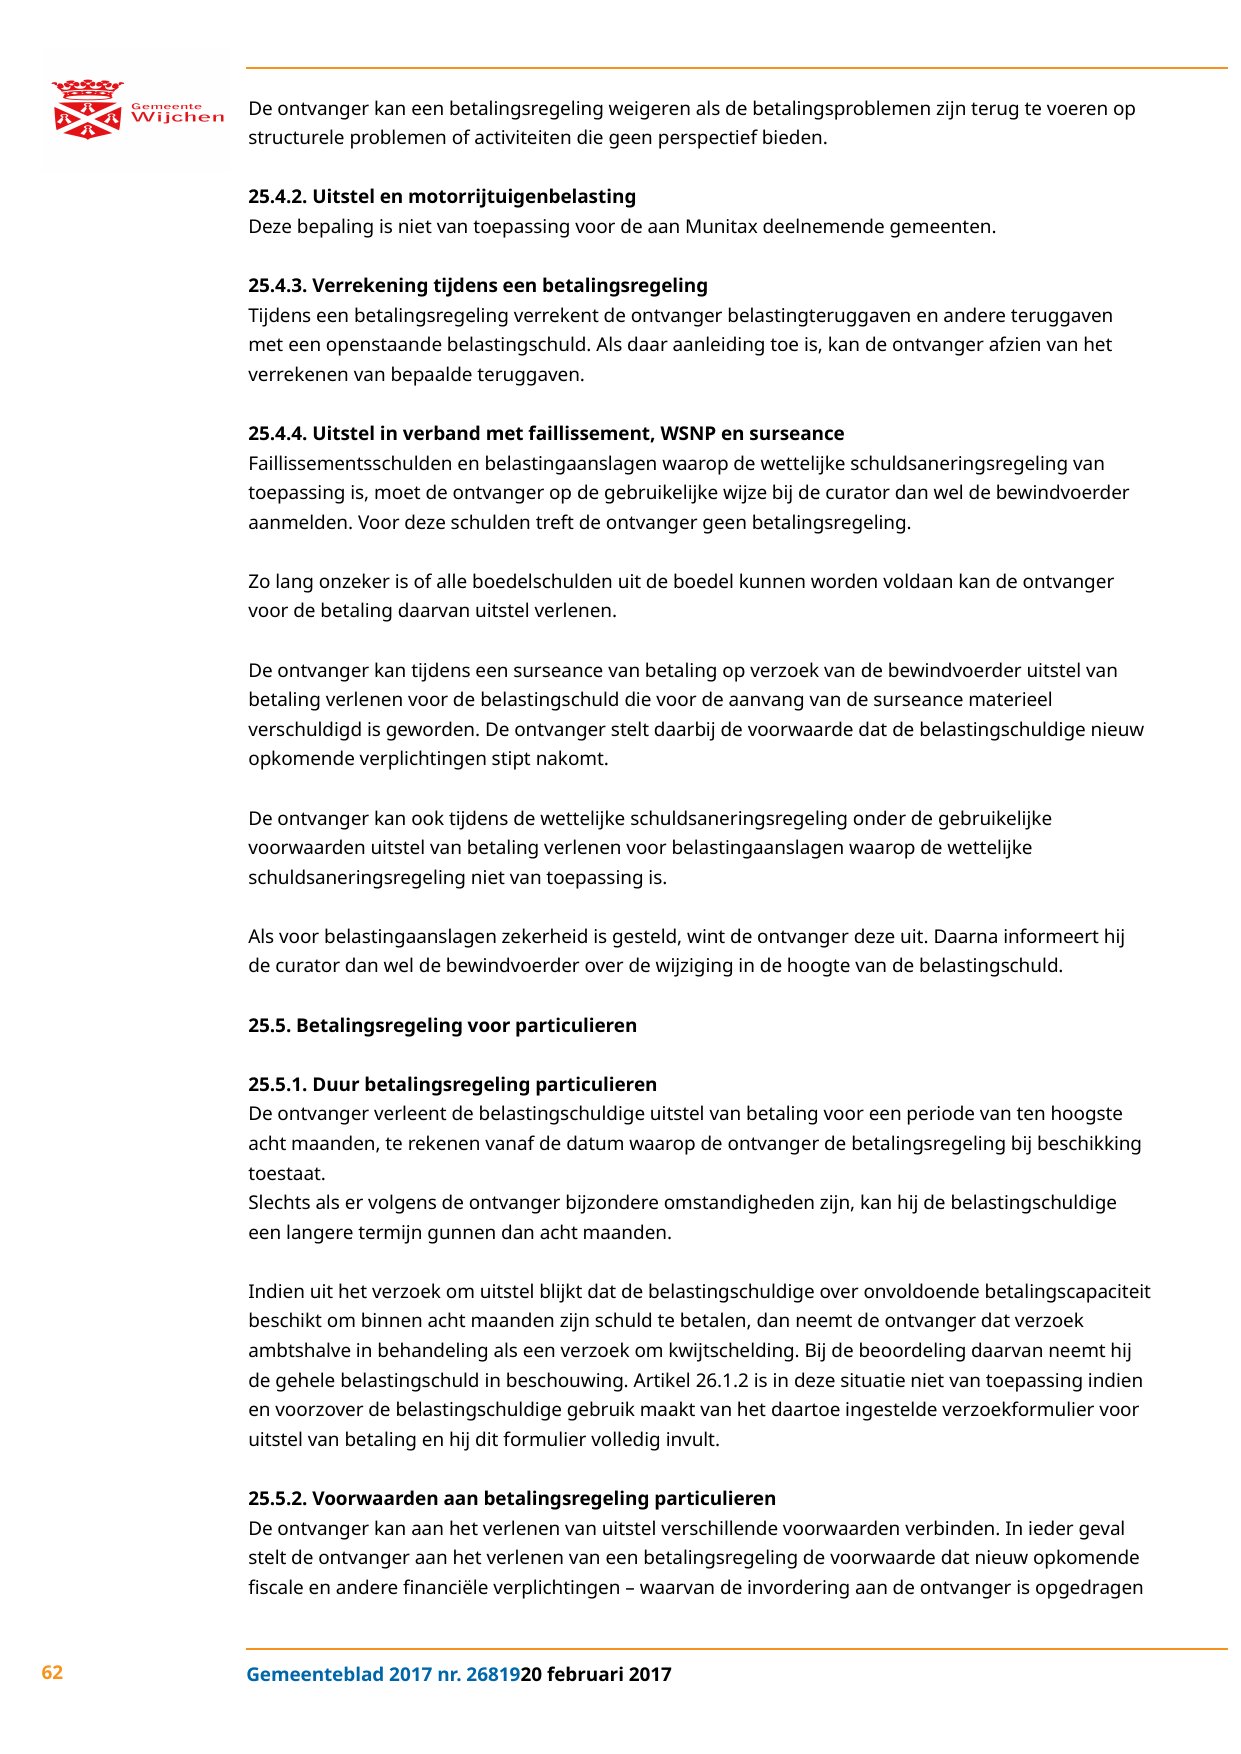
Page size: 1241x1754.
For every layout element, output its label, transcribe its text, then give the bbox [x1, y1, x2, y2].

text 25.4.4. Uitstel in verband met faillissement, WSNP en surseance [248, 420, 1152, 446]
text Als voor belastingaanslagen zekerheid is gesteld, wint de ontvanger deze uit. Daarna informeert hij de curator dan wel de bewindvoerder over de wijziging in de hoogte van de belastingschuld. [248, 923, 1152, 978]
text 25.5. Betalingsregeling voor particulieren [248, 1012, 1152, 1038]
text Slechts als er volgens de ontvanger bijzondere omstandigheden zijn, kan hij de belastingschuldige een langere termijn gunnen dan acht maanden. [248, 1189, 1152, 1245]
text Zo lang onzeker is of alle boedelschulden uit de boedel kunnen worden voldaan kan de ontvanger voor de betaling daarvan uitstel verlenen. [248, 568, 1152, 623]
text 25.4.3. Verrekening tijdens een betalingsregeling [248, 272, 1152, 298]
picture [41, 47, 231, 172]
text 25.5.1. Duur betalingsregeling particulieren [248, 1071, 1152, 1097]
text Deze bepaling is niet van toepassing voor de aan Munitax deelnemende gemeenten. [248, 213, 1152, 239]
text De ontvanger kan een betalingsregeling weigeren als de betalingsproblemen zijn terug te voeren op structurele problemen of activiteiten die geen perspectief bieden. [248, 95, 1152, 150]
text 25.4.2. Uitstel en motorrijtuigenbelasting [248, 183, 1152, 209]
text Tijdens een betalingsregeling verrekent de ontvanger belastingteruggaven en andere teruggaven met een openstaande belastingschuld. Als daar aanleiding toe is, kan de ontvanger afzien van het verrekenen van bepaalde teruggaven. [248, 302, 1152, 387]
text De ontvanger kan aan het verlenen van uitstel verschillende voorwaarden verbinden. In ieder geval stelt de ontvanger aan het verlenen van een betalingsregeling de voorwaarde dat nieuw opkomende fiscale en andere financiële verplichtingen – waarvan de invordering aan de ontvanger is opgedragen [248, 1515, 1152, 1600]
text 25.5.2. Voorwaarden aan betalingsregeling particulieren [248, 1485, 1152, 1511]
text De ontvanger kan tijdens een surseance van betaling op verzoek van de bewindvoerder uitstel van betaling verlenen voor de belastingschuld die voor de aanvang van de surseance materieel verschuldigd is geworden. De ontvanger stelt daarbij de voorwaarde dat de belastingschuldige nieuw opkomende verplichtingen stipt nakomt. [248, 657, 1152, 771]
text De ontvanger verleent de belastingschuldige uitstel van betaling voor een periode van ten hoogste acht maanden, te rekenen vanaf de datum waarop de ontvanger de betalingsregeling bij beschikking toestaat. [248, 1101, 1152, 1186]
text Faillissementsschulden en belastingaanslagen waarop de wettelijke schuldsaneringsregeling van toepassing is, moet de ontvanger op de gebruikelijke wijze bij de curator dan wel de bewindvoerder aanmelden. Voor deze schulden treft de ontvanger geen betalingsregeling. [248, 450, 1152, 535]
text De ontvanger kan ook tijdens de wettelijke schuldsaneringsregeling onder de gebruikelijke voorwaarden uitstel van betaling verlenen voor belastingaanslagen waarop de wettelijke schuldsaneringsregeling niet van toepassing is. [248, 805, 1152, 890]
text Indien uit het verzoek om uitstel blijkt dat de belastingschuldige over onvoldoende betalingscapaciteit beschikt om binnen acht maanden zijn schuld te betalen, dan neemt de ontvanger dat verzoek ambtshalve in behandeling als een verzoek om kwijtschelding. Bij de beoordeling daarvan neemt hij de gehele belastingschuld in beschouwing. Artikel 26.1.2 is in deze situatie niet van toepassing indien en voorzover de belastingschuldige gebruik maakt van het daartoe ingestelde verzoekformulier voor uitstel van betaling en hij dit formulier volledig invult. [248, 1278, 1152, 1452]
